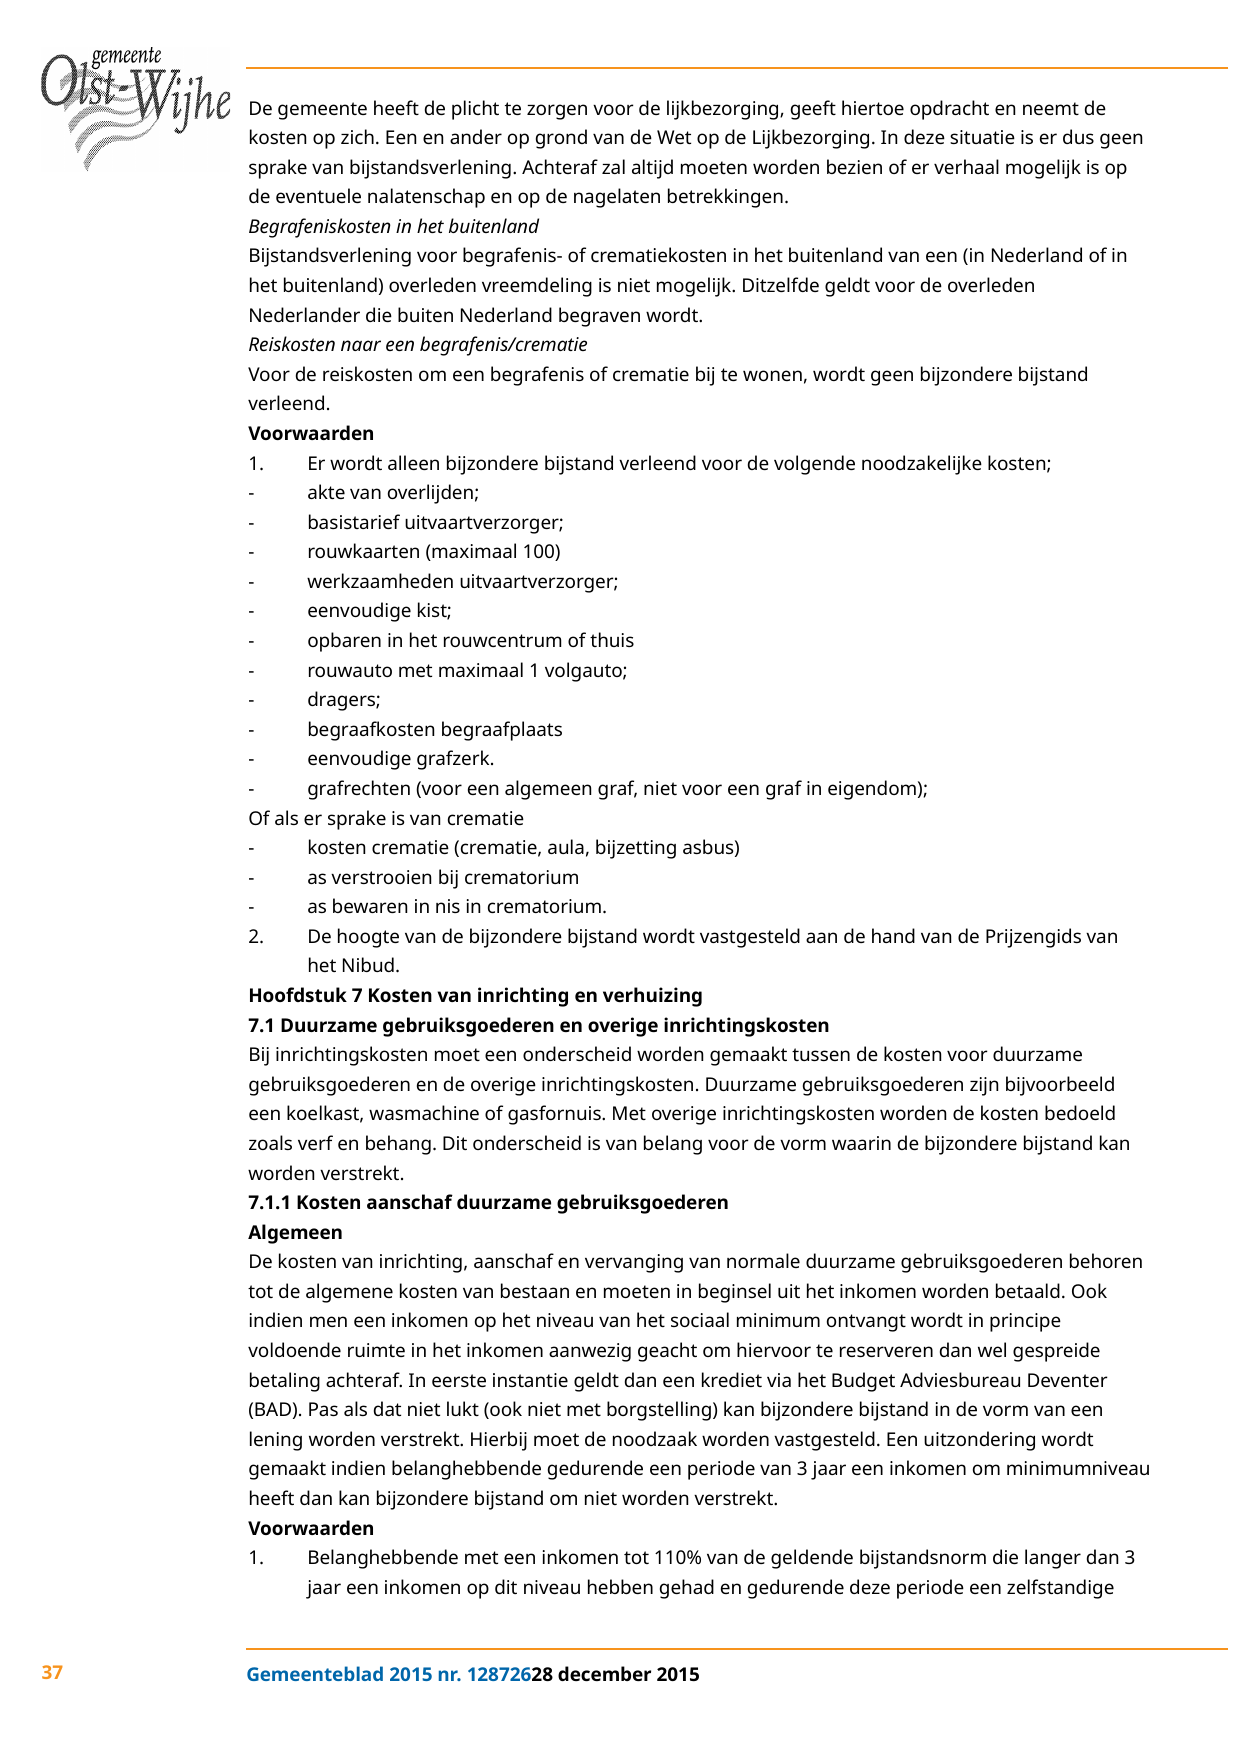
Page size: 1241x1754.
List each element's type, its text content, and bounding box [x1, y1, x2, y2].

list basistarief uitvaartverzorger; [248, 509, 1152, 535]
text Of als er sprake is van crematie [248, 805, 1152, 831]
text 7.1.1 Kosten aanschaf duurzame gebruiksgoederen [248, 1189, 1152, 1215]
text Begrafeniskosten in het buitenland [248, 213, 1152, 239]
text Hoofdstuk 7 Kosten van inrichting en verhuizing [248, 982, 1152, 1008]
text Bij inrichtingskosten moet een onderscheid worden gemaakt tussen de kosten voor duurzame gebruiksgoederen en de overige inrichtingskosten. Duurzame gebruiksgoederen zijn bijvoorbeeld een koelkast, wasmachine of gasfornuis. Met overige inrichtingskosten worden de kosten bedoeld zoals verf en behang. Dit onderscheid is van belang voor de vorm waarin de bijzondere bijstand kan worden verstrekt. [248, 1041, 1152, 1186]
list dragers; [248, 686, 1152, 712]
text De kosten van inrichting, aanschaf en vervanging van normale duurzame gebruiksgoederen behoren tot de algemene kosten van bestaan en moeten in beginsel uit het inkomen worden betaald. Ook indien men een inkomen op het niveau van het sociaal minimum ontvangt wordt in principe voldoende ruimte in het inkomen aanwezig geacht om hiervoor te reserveren dan wel gespreide betaling achteraf. In eerste instantie geldt dan een krediet via het Budget Adviesbureau Deventer (BAD). Pas als dat niet lukt (ook niet met borgstelling) kan bijzondere bijstand in de vorm van een lening worden verstrekt. Hierbij moet de noodzaak worden vastgesteld. Een uitzondering wordt gemaakt indien belanghebbende gedurende een periode van 3 jaar een inkomen om minimumniveau heeft dan kan bijzondere bijstand om niet worden verstrekt. [248, 1248, 1152, 1511]
list kosten crematie (crematie, aula, bijzetting asbus) [248, 834, 1152, 860]
list akte van overlijden; [248, 479, 1152, 505]
text Algemeen [248, 1219, 1152, 1245]
list grafrechten (voor een algemeen graf, niet voor een graf in eigendom); [248, 775, 1152, 801]
picture [41, 47, 231, 172]
text Voor de reiskosten om een begrafenis of crematie bij te wonen, wordt geen bijzondere bijstand verleend. [248, 361, 1152, 416]
list rouwkaarten (maximaal 100) [248, 538, 1152, 564]
list werkzaamheden uitvaartverzorger; [248, 568, 1152, 594]
list as bewaren in nis in crematorium. [248, 893, 1152, 919]
list De hoogte van de bijzondere bijstand wordt vastgesteld aan de hand van de Prijzengids van het Nibud. [248, 923, 1152, 978]
list opbaren in het rouwcentrum of thuis [248, 627, 1152, 653]
list Er wordt alleen bijzondere bijstand verleend voor de volgende noodzakelijke kosten; [248, 450, 1152, 476]
list eenvoudige kist; [248, 598, 1152, 623]
list begraafkosten begraafplaats [248, 716, 1152, 742]
text Voorwaarden [248, 420, 1152, 446]
text 7.1 Duurzame gebruiksgoederen en overige inrichtingskosten [248, 1012, 1152, 1038]
text Bijstandsverlening voor begrafenis- of crematiekosten in het buitenland van een (in Nederland of in het buitenland) overleden vreemdeling is niet mogelijk. Ditzelfde geldt voor de overleden Nederlander die buiten Nederland begraven wordt. [248, 243, 1152, 328]
list as verstrooien bij crematorium [248, 864, 1152, 890]
list Belanghebbende met een inkomen tot 110% van de geldende bijstandsnorm die langer dan 3 jaar een inkomen op dit niveau hebben gehad en gedurende deze periode een zelfstandige [248, 1544, 1152, 1600]
text De gemeente heeft de plicht te zorgen voor de lijkbezorging, geeft hiertoe opdracht en neemt de kosten op zich. Een en ander op grond van de Wet op de Lijkbezorging. In deze situatie is er dus geen sprake van bijstandsverlening. Achteraf zal altijd moeten worden bezien of er verhaal mogelijk is op de eventuele nalatenschap en op de nagelaten betrekkingen. [248, 95, 1152, 209]
list rouwauto met maximaal 1 volgauto; [248, 657, 1152, 683]
list eenvoudige grafzerk. [248, 746, 1152, 771]
text Reiskosten naar een begrafenis/crematie [248, 331, 1152, 357]
text Voorwaarden [248, 1515, 1152, 1541]
